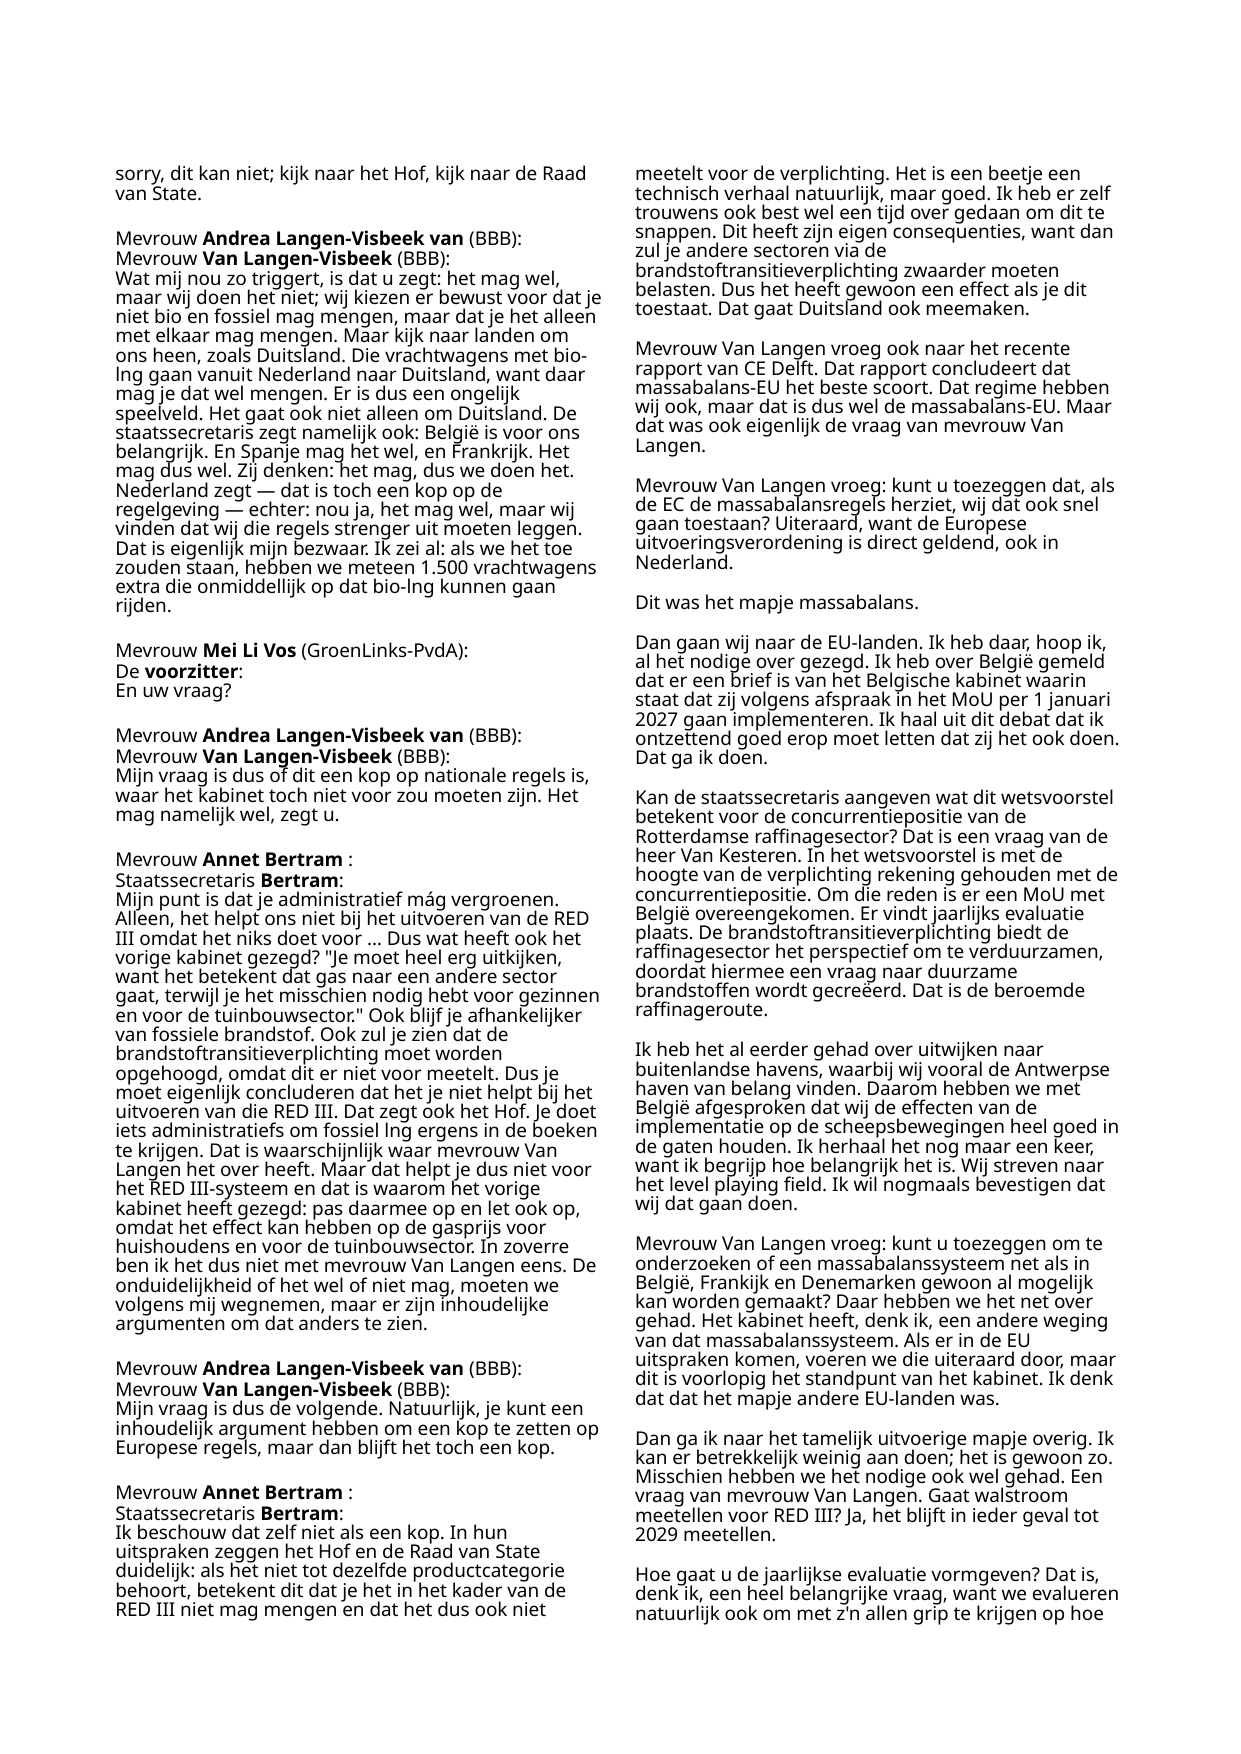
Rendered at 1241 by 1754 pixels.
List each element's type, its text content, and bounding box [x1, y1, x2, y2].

text Mevrouw Andrea Langen-Visbeek van (BBB): [115, 1355, 605, 1381]
text Mevrouw Annet Bertram : [115, 846, 605, 872]
text meetelt voor de verplichting. Het is een beetje een technisch verhaal natuurlijk, maar goed. Ik heb er zelf trouwens ook best wel een tijd over gedaan om dit te snappen. Dit heeft zijn eigen consequenties, want dan zul je andere sectoren via de brandstoftransitieverplichting zwaarder moeten belasten. Dus het heeft gewoon een effect als je dit toestaat. Dat gaat Duitsland ook meemaken. [635, 165, 1125, 319]
text Ik beschouw dat zelf niet als een kop. In hun uitspraken zeggen het Hof en de Raad van State duidelijk: als het niet tot dezelfde productcategorie behoort, betekent dit dat je het in het kader van de RED III niet mag mengen en dat het dus ook niet [115, 1524, 605, 1620]
text Mevrouw Van Langen-Visbeek (BBB): [115, 748, 605, 767]
text Mijn punt is dat je administratief mág vergroenen. Alleen, het helpt ons niet bij het uitvoeren van de RED III omdat het niks doet voor … Dus wat heeft ook het vorige kabinet gezegd? "Je moet heel erg uitkijken, want het betekent dat gas naar een andere sector gaat, terwijl je het misschien nodig hebt voor gezinnen en voor de tuinbouwsector." Ook blijf je afhankelijker van fossiele brandstof. Ook zul je zien dat de brandstoftransitieverplichting moet worden opgehoogd, omdat dit er niet voor meetelt. Dus je moet eigenlijk concluderen dat het je niet helpt bij het uitvoeren van die RED III. Dat zegt ook het Hof. Je doet iets administratiefs om fossiel lng ergens in de boeken te krijgen. Dat is waarschijnlijk waar mevrouw Van Langen het over heeft. Maar dat helpt je dus niet voor het RED III-systeem en dat is waarom het vorige kabinet heeft gezegd: pas daarmee op en let ook op, omdat het effect kan hebben op de gasprijs voor huishoudens en voor de tuinbouwsector. In zoverre ben ik het dus niet met mevrouw Van Langen eens. De onduidelijkheid of het wel of niet mag, moeten we volgens mij wegnemen, maar er zijn inhoudelijke argumenten om dat anders te zien. [115, 891, 605, 1334]
text Mevrouw Van Langen vroeg: kunt u toezeggen dat, als de EC de massabalansregels herziet, wij dat ook snel gaan toestaan? Uiteraard, want de Europese uitvoeringsverordening is direct geldend, ook in Nederland. [635, 477, 1125, 573]
text Kan de staatssecretaris aangeven wat dit wetsvoorstel betekent voor de concurrentiepositie van de Rotterdamse raffinagesector? Dat is een vraag van de heer Van Kesteren. In het wetsvoorstel is met de hoogte van de verplichting rekening gehouden met de concurrentiepositie. Om die reden is er een MoU met België overeengekomen. Er vindt jaarlijks evaluatie plaats. De brandstoftransitieverplichting biedt de raffinagesector het perspectief om te verduurzamen, doordat hiermee een vraag naar duurzame brandstoffen wordt gecreëerd. Dat is de beroemde raffinageroute. [635, 789, 1125, 1021]
text Staatssecretaris Bertram: [115, 1504, 605, 1524]
text De voorzitter: [115, 663, 605, 682]
text sorry, dit kan niet; kijk naar het Hof, kijk naar de Raad van State. [115, 165, 605, 204]
text Mevrouw Van Langen-Visbeek (BBB): [115, 250, 605, 270]
text Mijn vraag is dus of dit een kop op nationale regels is, waar het kabinet toch niet voor zou moeten zijn. Het mag namelijk wel, zegt u. [115, 767, 605, 825]
text Mevrouw Van Langen vroeg ook naar het recente rapport van CE Delft. Dat rapport concludeert dat massabalans-EU het beste scoort. Dat regime hebben wij ook, maar dat is dus wel de massabalans-EU. Maar dat was ook eigenlijk de vraag van mevrouw Van Langen. [635, 340, 1125, 456]
text Ik heb het al eerder gehad over uitwijken naar buitenlandse havens, waarbij wij vooral de Antwerpse haven van belang vinden. Daarom hebben we met België afgesproken dat wij de effecten van de implementatie op de scheepsbewegingen heel goed in de gaten houden. Ik herhaal het nog maar een keer, want ik begrijp hoe belangrijk het is. Wij streven naar het level playing field. Ik wil nogmaals bevestigen dat wij dat gaan doen. [635, 1041, 1125, 1215]
text Mevrouw Mei Li Vos (GroenLinks-PvdA): [115, 637, 605, 663]
text Dan gaan wij naar de EU-landen. Ik heb daar, hoop ik, al het nodige over gezegd. Ik heb over België gemeld dat er een brief is van het Belgische kabinet waarin staat dat zij volgens afspraak in het MoU per 1 januari 2027 gaan implementeren. Ik haal uit dit debat dat ik ontzettend goed erop moet letten dat zij het ook doen. Dat ga ik doen. [635, 634, 1125, 768]
text Mevrouw Van Langen vroeg: kunt u toezeggen om te onderzoeken of een massabalanssysteem net als in België, Frankijk en Denemarken gewoon al mogelijk kan worden gemaakt? Daar hebben we het net over gehad. Het kabinet heeft, denk ik, een andere weging van dat massabalanssysteem. Als er in de EU uitspraken komen, voeren we die uiteraard door, maar dit is voorlopig het standpunt van het kabinet. Ik denk dat dat het mapje andere EU-landen was. [635, 1235, 1125, 1409]
text Dit was het mapje massabalans. [635, 594, 1125, 613]
text En uw vraag? [115, 682, 605, 702]
text Mevrouw Van Langen-Visbeek (BBB): [115, 1381, 605, 1400]
text Mevrouw Andrea Langen-Visbeek van (BBB): [115, 722, 605, 748]
text Mevrouw Annet Bertram : [115, 1479, 605, 1504]
text Mevrouw Andrea Langen-Visbeek van (BBB): [115, 225, 605, 250]
text Mijn vraag is dus de volgende. Natuurlijk, je kunt een inhoudelijk argument hebben om een kop te zetten op Europese regels, maar dan blijft het toch een kop. [115, 1400, 605, 1458]
text Hoe gaat u de jaarlijkse evaluatie vormgeven? Dat is, denk ik, een heel belangrijke vraag, want we evalueren natuurlijk ook om met z'n allen grip te krijgen op hoe [635, 1566, 1125, 1624]
text Wat mij nou zo triggert, is dat u zegt: het mag wel, maar wij doen het niet; wij kiezen er bewust voor dat je niet bio en fossiel mag mengen, maar dat je het alleen met elkaar mag mengen. Maar kijk naar landen om ons heen, zoals Duitsland. Die vrachtwagens met bio-lng gaan vanuit Nederland naar Duitsland, want daar mag je dat wel mengen. Er is dus een ongelijk speelveld. Het gaat ook niet alleen om Duitsland. De staatssecretaris zegt namelijk ook: België is voor ons belangrijk. En Spanje mag het wel, en Frankrijk. Het mag dus wel. Zij denken: het mag, dus we doen het. Nederland zegt — dat is toch een kop op de regelgeving — echter: nou ja, het mag wel, maar wij vinden dat wij die regels strenger uit moeten leggen. Dat is eigenlijk mijn bezwaar. Ik zei al: als we het toe zouden staan, hebben we meteen 1.500 vrachtwagens extra die onmiddellijk op dat bio-lng kunnen gaan rijden. [115, 270, 605, 617]
text Staatssecretaris Bertram: [115, 872, 605, 891]
text Dan ga ik naar het tamelijk uitvoerige mapje overig. Ik kan er betrekkelijk weinig aan doen; het is gewoon zo. Misschien hebben we het nodige ook wel gehad. Een vraag van mevrouw Van Langen. Gaat walstroom meetellen voor RED III? Ja, het blijft in ieder geval tot 2029 meetellen. [635, 1429, 1125, 1545]
